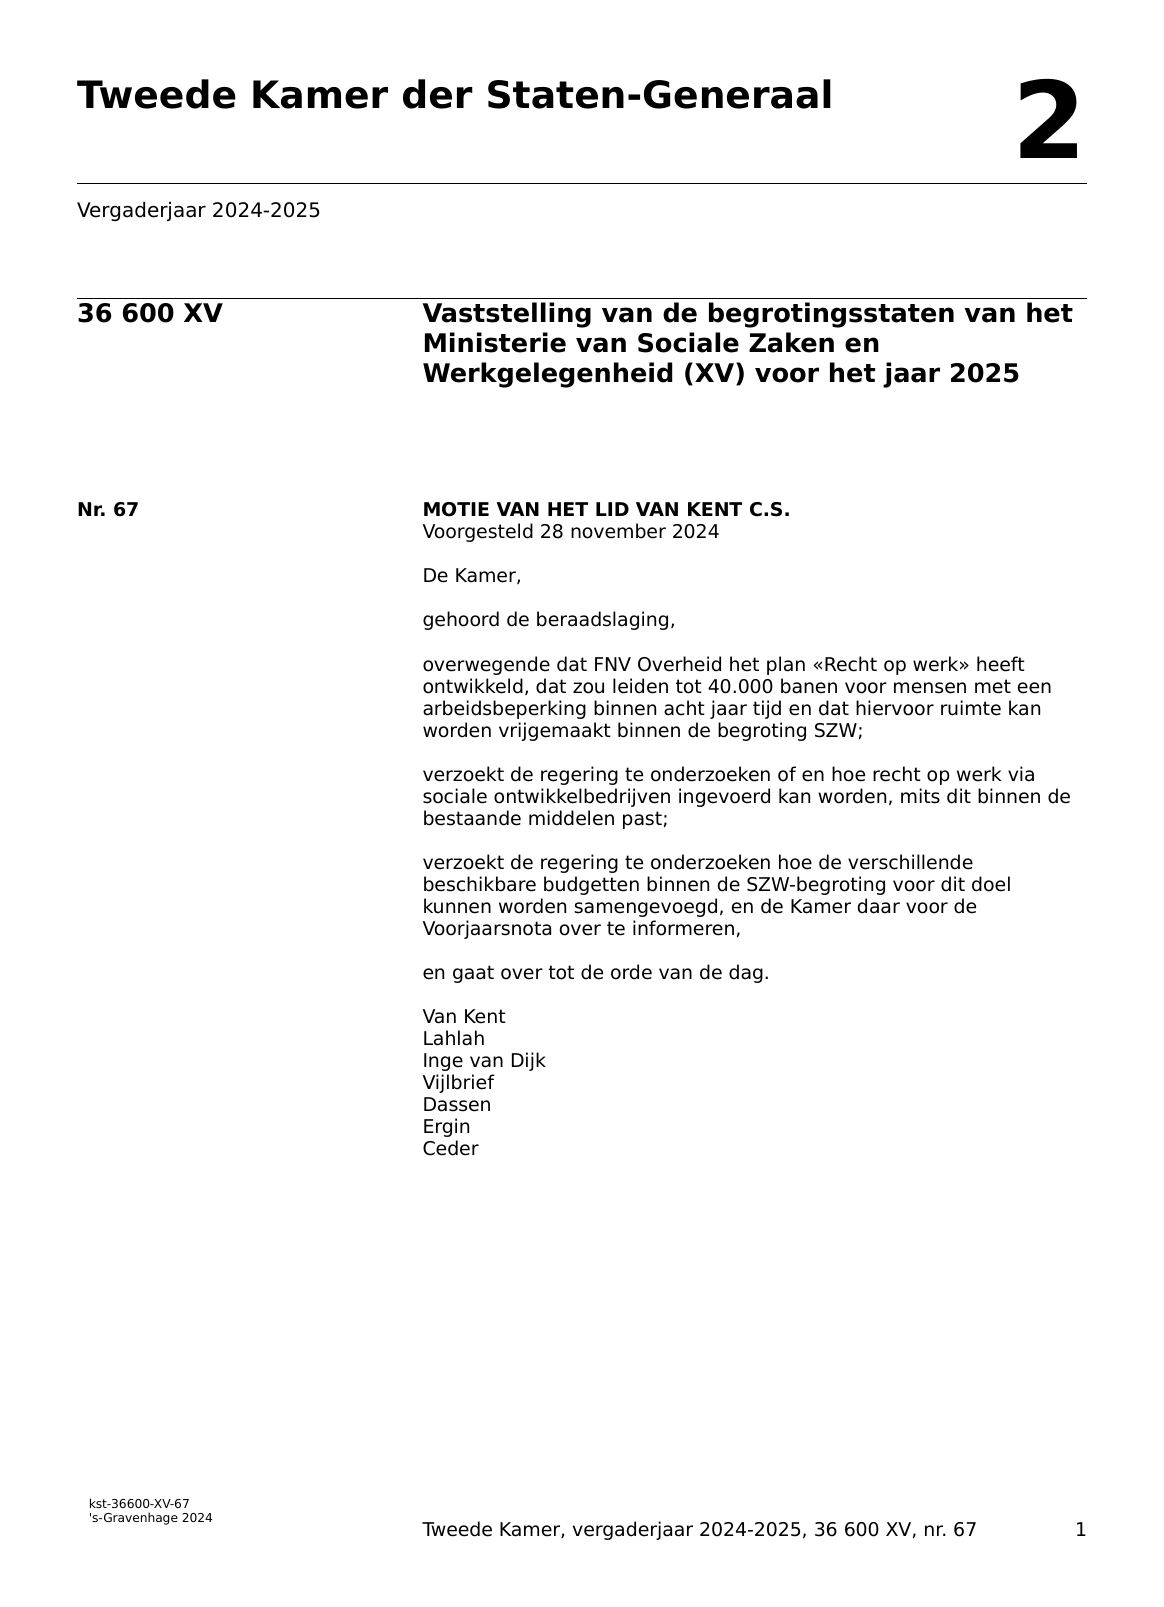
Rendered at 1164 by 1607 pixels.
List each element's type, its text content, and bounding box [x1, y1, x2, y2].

text Lahlah [422, 1028, 1087, 1050]
text Voorgesteld 28 november 2024 [422, 521, 1087, 543]
text 's-Gravenhage 2024 [88, 1511, 323, 1525]
text en gaat over tot de orde van de dag. [422, 962, 1087, 984]
subtitle 36 600 XV Vaststelling van de begrotingsstaten van het Ministerie van Sociale Zaken en Werkgelegenheid (XV) voor het jaar 2025 [77, 299, 1087, 388]
text verzoekt de regering te onderzoeken of en hoe recht op werk via sociale ontwikkelbedrijven ingevoerd kan worden, mits dit binnen de bestaande middelen past; [422, 764, 1087, 829]
text Van Kent [422, 1006, 1087, 1028]
text Inge van Dijk [422, 1050, 1087, 1072]
text kst-36600-XV-67 [88, 1497, 323, 1511]
table_header 2 [886, 59, 1087, 183]
text Ceder [422, 1138, 1087, 1160]
subtitle Nr. 67 MOTIE VAN HET LID VAN KENT C.S. [77, 499, 1087, 521]
text overwegende dat FNV Overheid het plan «Recht op werk» heeft ontwikkeld, dat zou leiden tot 40.000 banen voor mensen met een arbeidsbeperking binnen acht jaar tijd en dat hiervoor ruimte kan worden vrijgemaakt binnen de begroting SZW; [422, 653, 1087, 741]
table_header Tweede Kamer der Staten-Generaal [77, 59, 886, 183]
text gehoord de beraadslaging, [422, 609, 1087, 631]
text Dassen [422, 1094, 1087, 1116]
text Vijlbrief [422, 1072, 1087, 1094]
text verzoekt de regering te onderzoeken hoe de verschillende beschikbare budgetten binnen de SZW-begroting voor dit doel kunnen worden samengevoegd, en de Kamer daar voor de Voorjaarsnota over te informeren, [422, 852, 1087, 940]
table_cell Vergaderjaar 2024-2025 [77, 184, 1087, 298]
text De Kamer, [422, 565, 1087, 587]
text Ergin [422, 1116, 1087, 1138]
